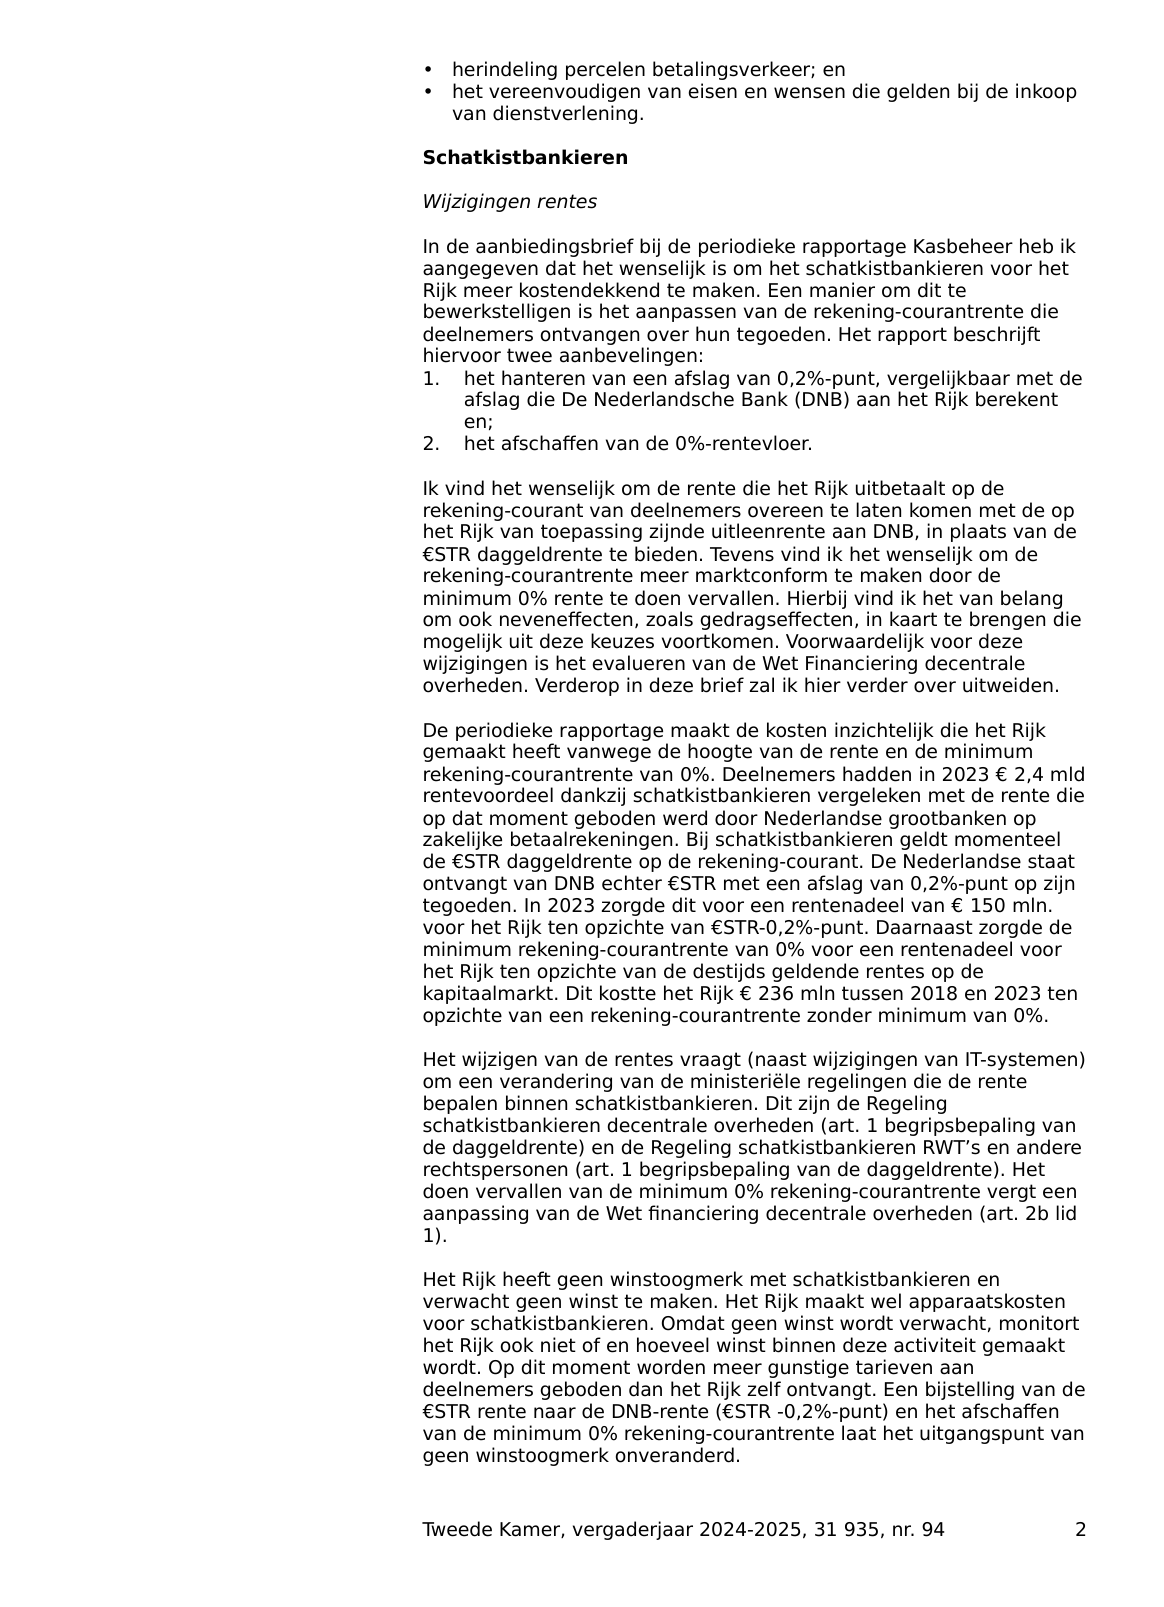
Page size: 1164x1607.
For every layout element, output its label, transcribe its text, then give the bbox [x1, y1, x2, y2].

subtitle Schatkistbankieren [422, 147, 1087, 169]
text Ik vind het wenselijk om de rente die het Rijk uitbetaalt op de rekening-courant van deelnemers overeen te laten komen met de op het Rijk van toepassing zijnde uitleenrente aan DNB, in plaats van de €STR daggeldrente te bieden. Tevens vind ik het wenselijk om de rekening-courantrente meer marktconform te maken door de minimum 0% rente te doen vervallen. Hierbij vind ik het van belang om ook neveneffecten, zoals gedragseffecten, in kaart te brengen die mogelijk uit deze keuzes voortkomen. Voorwaardelijk voor deze wijzigingen is het evalueren van de Wet Financiering decentrale overheden. Verderop in deze brief zal ik hier verder over uitweiden. [422, 477, 1087, 697]
text Het Rijk heeft geen winstoogmerk met schatkistbankieren en verwacht geen winst te maken. Het Rijk maakt wel apparaatskosten voor schatkistbankieren. Omdat geen winst wordt verwacht, monitort het Rijk ook niet of en hoeveel winst binnen deze activiteit gemaakt wordt. Op dit moment worden meer gunstige tarieven aan deelnemers geboden dan het Rijk zelf ontvangt. Een bijstelling van de €STR rente naar de DNB-rente (€STR -0,2%-punt) en het afschaffen van de minimum 0% rekening-courantrente laat het uitgangspunt van geen winstoogmerk onveranderd. [422, 1269, 1087, 1467]
text • het vereenvoudigen van eisen en wensen die gelden bij de inkoop van dienstverlening. [422, 81, 1087, 125]
text De periodieke rapportage maakt de kosten inzichtelijk die het Rijk gemaakt heeft vanwege de hoogte van de rente en de minimum rekening-courantrente van 0%. Deelnemers hadden in 2023 € 2,4 mld rentevoordeel dankzij schatkistbankieren vergeleken met de rente die op dat moment geboden werd door Nederlandse grootbanken op zakelijke betaalrekeningen. Bij schatkistbankieren geldt momenteel de €STR daggeldrente op de rekening-courant. De Nederlandse staat ontvangt van DNB echter €STR met een afslag van 0,2%-punt op zijn tegoeden. In 2023 zorgde dit voor een rentenadeel van € 150 mln. voor het Rijk ten opzichte van €STR-0,2%-punt. Daarnaast zorgde de minimum rekening-courantrente van 0% voor een rentenadeel voor het Rijk ten opzichte van de destijds geldende rentes op de kapitaalmarkt. Dit kostte het Rijk € 236 mln tussen 2018 en 2023 ten opzichte van een rekening-courantrente zonder minimum van 0%. [422, 719, 1087, 1027]
text 2. het afschaffen van de 0%-rentevloer. [422, 433, 1087, 455]
text Het wijzigen van de rentes vraagt (naast wijzigingen van IT-systemen) om een verandering van de ministeriële regelingen die de rente bepalen binnen schatkistbankieren. Dit zijn de Regeling schatkistbankieren decentrale overheden (art. 1 begripsbepaling van de daggeldrente) en de Regeling schatkistbankieren RWT’s en andere rechtspersonen (art. 1 begripsbepaling van de daggeldrente). Het doen vervallen van de minimum 0% rekening-courantrente vergt een aanpassing van de Wet financiering decentrale overheden (art. 2b lid 1). [422, 1049, 1087, 1247]
text • herindeling percelen betalingsverkeer; en [422, 59, 1087, 81]
subtitle Wijzigingen rentes [422, 191, 1087, 213]
text In de aanbiedingsbrief bij de periodieke rapportage Kasbeheer heb ik aangegeven dat het wenselijk is om het schatkistbankieren voor het Rijk meer kostendekkend te maken. Een manier om dit te bewerkstelligen is het aanpassen van de rekening-courantrente die deelnemers ontvangen over hun tegoeden. Het rapport beschrijft hiervoor twee aanbevelingen: [422, 236, 1087, 367]
text 1. het hanteren van een afslag van 0,2%-punt, vergelijkbaar met de afslag die De Nederlandsche Bank (DNB) aan het Rijk berekent en; [422, 367, 1087, 433]
